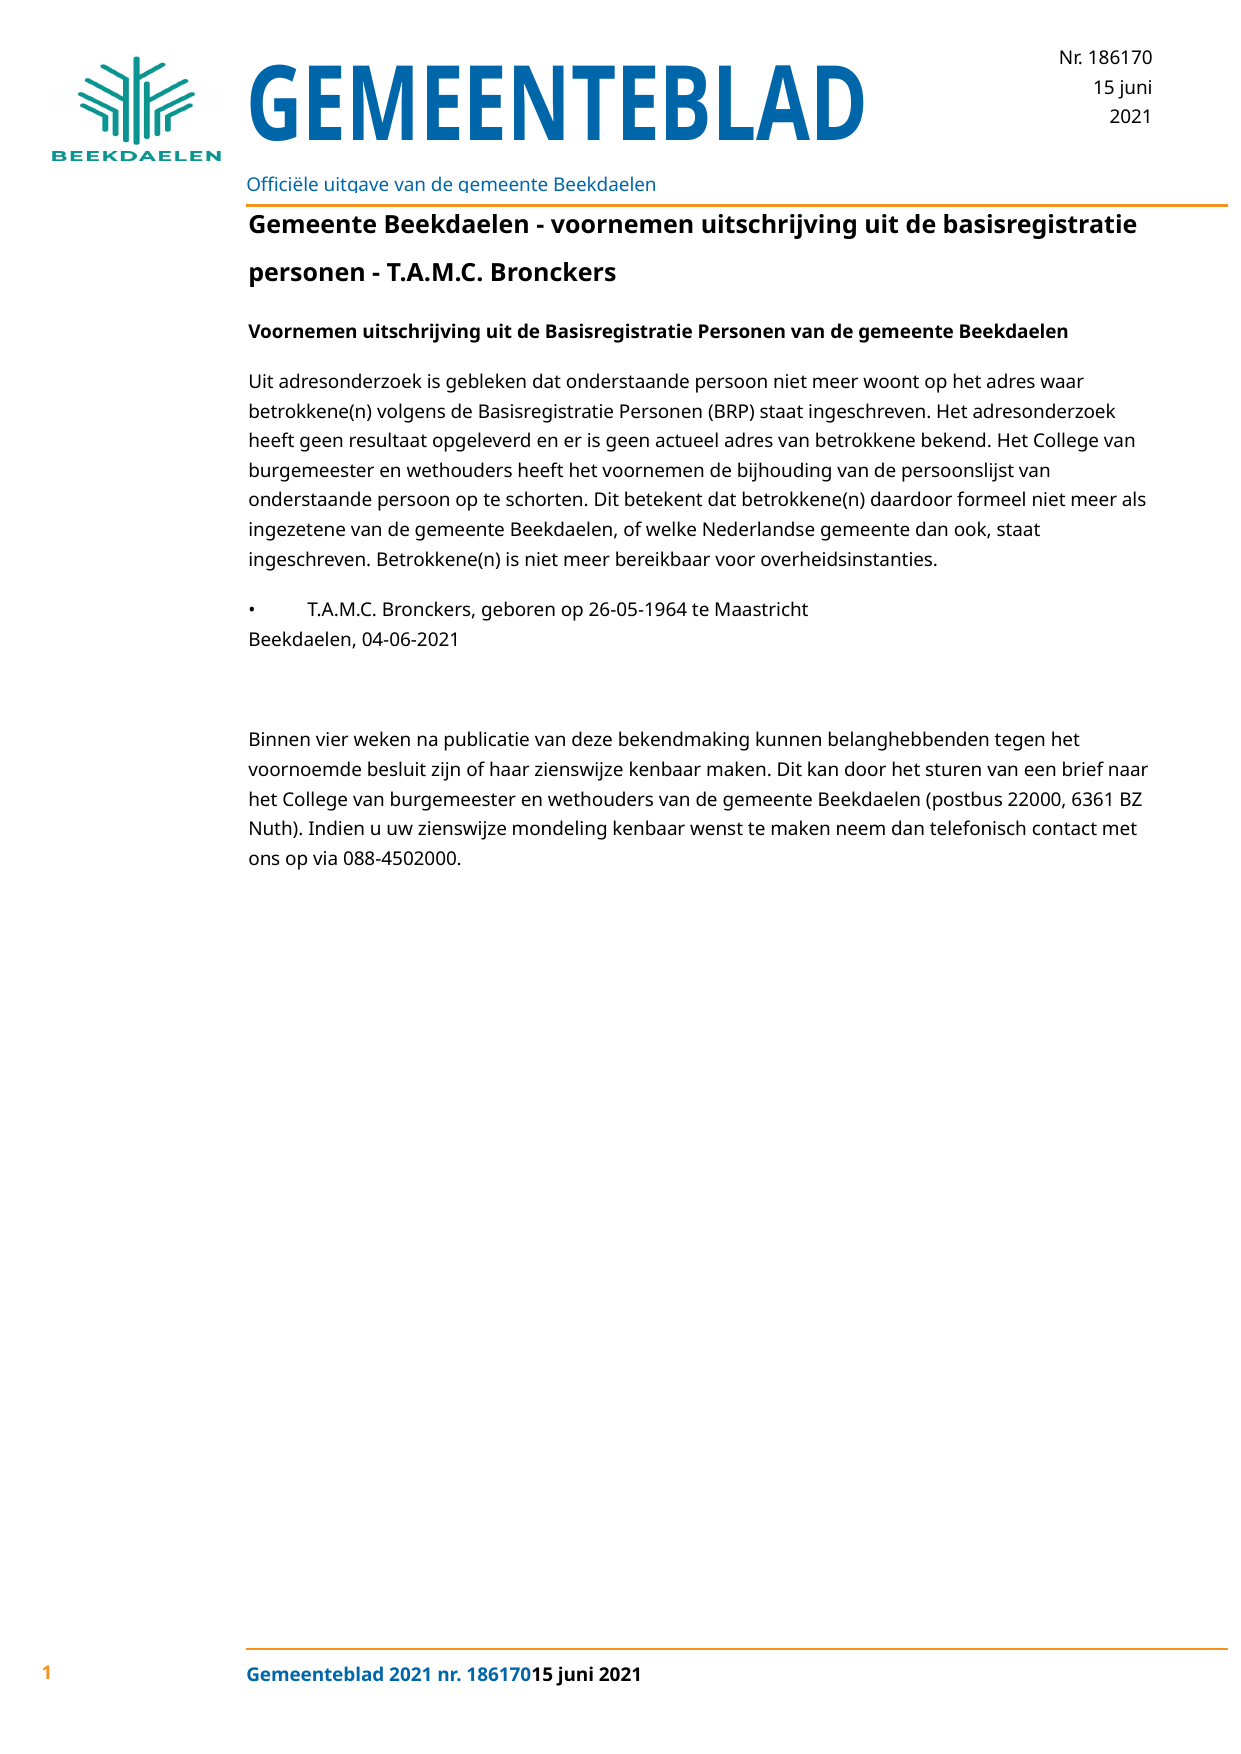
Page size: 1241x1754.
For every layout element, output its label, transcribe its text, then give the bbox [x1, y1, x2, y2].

text Gemeente Beekdaelen - voornemen uitschrijving uit de basisregistratie personen - T.A.M.C. Bronckers [248, 207, 1152, 288]
text Binnen vier weken na publicatie van deze bekendmaking kunnen belanghebbenden tegen het voornoemde besluit zijn of haar zienswijze kenbaar maken. Dit kan door het sturen van een brief naar het College van burgemeester en wethouders van de gemeente Beekdaelen (postbus 22000, 6361 BZ Nuth). Indien u uw zienswijze mondeling kenbaar wenst te maken neem dan telefonisch contact met ons op via 088-4502000. [248, 727, 1152, 871]
list T.A.M.C. Bronckers, geboren op 26-05-1964 te Maastricht [248, 596, 1152, 622]
text Voornemen uitschrijving uit de Basisregistratie Personen van de gemeente Beekdaelen [248, 318, 1152, 344]
text Uit adresonderzoek is gebleken dat onderstaande persoon niet meer woont op het adres waar betrokkene(n) volgens de Basisregistratie Personen (BRP) staat ingeschreven. Het adresonderzoek heeft geen resultaat opgeleverd en er is geen actueel adres van betrokkene bekend. Het College van burgemeester en wethouders heeft het voornemen de bijhouding van de persoonslijst van onderstaande persoon op te schorten. Dit betekent dat betrokkene(n) daardoor formeel niet meer als ingezetene van de gemeente Beekdaelen, of welke Nederlandse gemeente dan ook, staat ingeschreven. Betrokkene(n) is niet meer bereikbaar voor overheidsinstanties. [248, 368, 1152, 572]
picture [41, 47, 231, 172]
text Beekdaelen, 04-06-2021 [248, 626, 1152, 652]
